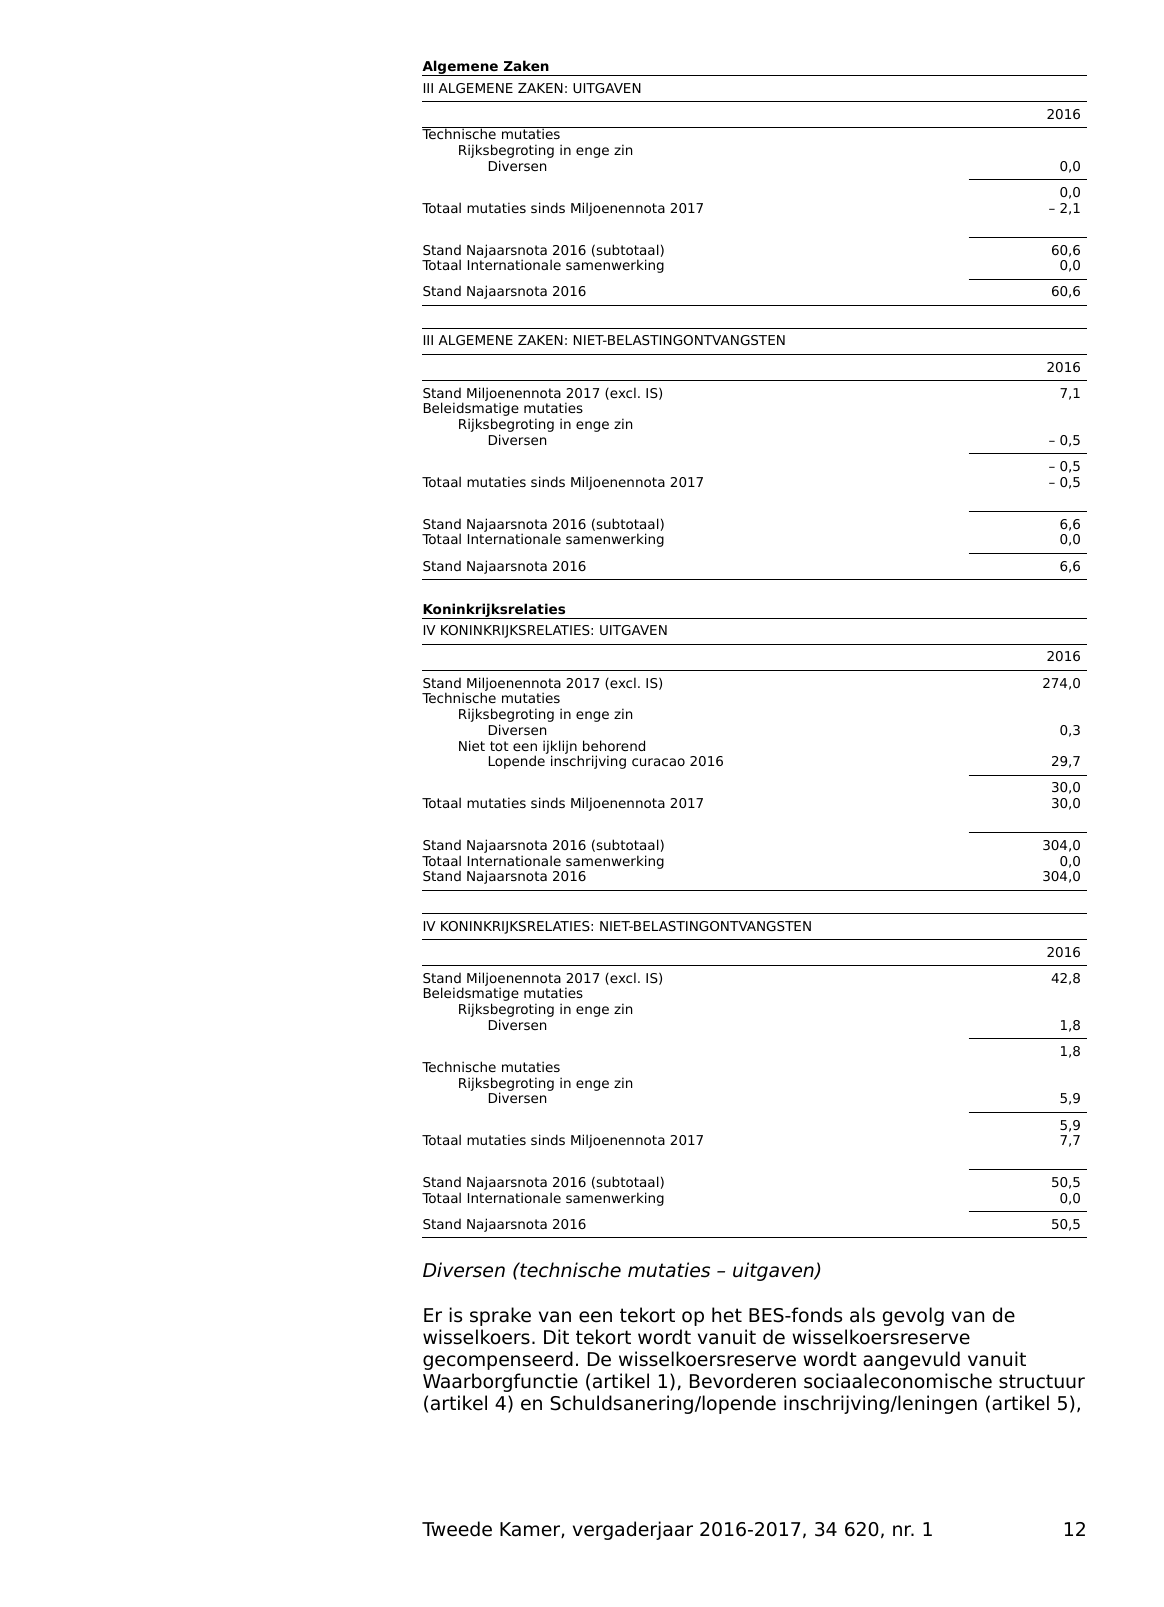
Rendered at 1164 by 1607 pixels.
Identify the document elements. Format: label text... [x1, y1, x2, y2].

table_cell [422, 216, 452, 237]
table_cell [422, 812, 452, 832]
table_cell [422, 143, 452, 158]
table_cell Totaal Internationale samenwerking [422, 1191, 968, 1211]
table_cell 0,0 [969, 1191, 1087, 1211]
table_cell Totaal mutaties sinds Miljoenennota 2017 [422, 1133, 968, 1149]
table_cell [969, 216, 1087, 237]
table_cell Stand Najaarsnota 2016 (subtotaal) [422, 511, 968, 532]
table_cell [452, 453, 481, 474]
table_cell [969, 619, 1087, 643]
table_cell [452, 102, 481, 127]
table_cell [969, 490, 1087, 511]
table_cell [452, 723, 481, 738]
table_cell [422, 1038, 452, 1060]
table_cell – 0,5 [969, 454, 1087, 474]
table_cell [481, 179, 968, 200]
table_cell [969, 417, 1087, 433]
table_cell [422, 102, 452, 127]
table_cell [481, 216, 968, 237]
table_cell [422, 1075, 452, 1091]
table_cell – 0,5 [969, 475, 1087, 490]
table_cell 304,0 [969, 869, 1087, 890]
table_cell 1,8 [969, 1018, 1087, 1038]
table_cell – 2,1 [969, 200, 1087, 216]
table_cell [969, 812, 1087, 832]
table_cell Rijksbegroting in enge zin [452, 143, 968, 158]
table_cell Technische mutaties [422, 1060, 968, 1075]
subtitle Diversen (technische mutaties – uitgaven) [422, 1260, 1087, 1282]
table_header [969, 329, 1087, 354]
table_cell [481, 1038, 968, 1060]
table_cell Totaal Internationale samenwerking [422, 258, 968, 278]
table_cell Stand Najaarsnota 2016 (subtotaal) [422, 832, 968, 853]
table_cell [422, 453, 452, 474]
table_cell [422, 707, 452, 723]
table_cell [452, 1091, 481, 1112]
table_cell [422, 490, 452, 511]
table_cell Totaal mutaties sinds Miljoenennota 2017 [422, 796, 968, 812]
table_cell [452, 754, 481, 774]
table_cell [969, 401, 1087, 417]
table_cell [481, 355, 968, 380]
table_cell 0,3 [969, 723, 1087, 738]
table_cell 7,1 [969, 381, 1087, 401]
table_cell [969, 76, 1087, 101]
table_cell [481, 453, 968, 474]
table_cell [969, 1002, 1087, 1018]
table_cell 304,0 [969, 833, 1087, 853]
table_cell 7,7 [969, 1133, 1087, 1149]
table_cell [452, 433, 481, 453]
table_cell – 0,5 [969, 433, 1087, 453]
table_cell [422, 1149, 452, 1169]
table_cell 50,5 [969, 1212, 1087, 1237]
table_cell Stand Miljoenennota 2017 (excl. IS) [422, 966, 968, 986]
table_cell 6,6 [969, 554, 1087, 579]
table_header [969, 914, 1087, 939]
table_cell [452, 355, 481, 380]
table_cell 2016 [969, 940, 1087, 965]
table_cell [452, 179, 481, 200]
table_cell Stand Najaarsnota 2016 [422, 279, 968, 304]
table_cell 6,6 [969, 512, 1087, 532]
table_cell 0,0 [969, 532, 1087, 553]
table_cell Diversen [481, 1018, 968, 1038]
table_cell Stand Najaarsnota 2016 (subtotaal) [422, 1169, 968, 1191]
table_cell [452, 1149, 481, 1169]
table_cell [422, 355, 452, 380]
table_cell Rijksbegroting in enge zin [452, 1002, 968, 1018]
table_cell Stand Najaarsnota 2016 (subtotaal) [422, 237, 968, 258]
table_cell [481, 1112, 968, 1133]
table_cell [969, 691, 1087, 707]
table_cell [481, 490, 968, 511]
table_cell 0,0 [969, 180, 1087, 200]
table_cell 5,9 [969, 1113, 1087, 1133]
table_cell Diversen [481, 433, 968, 453]
table_cell Diversen [481, 1091, 968, 1112]
table_cell [452, 645, 481, 670]
table_cell 2016 [969, 102, 1087, 127]
table_cell [481, 645, 968, 670]
table_cell IV KONINKRIJKSRELATIES: UITGAVEN [422, 619, 968, 643]
table_cell [481, 102, 968, 127]
table_cell Stand Najaarsnota 2016 [422, 553, 968, 579]
table_cell [969, 707, 1087, 723]
table_cell 0,0 [969, 258, 1087, 278]
table_header Koninkrijksrelaties [422, 602, 1087, 617]
table_cell [422, 723, 452, 738]
table_cell Totaal mutaties sinds Miljoenennota 2017 [422, 475, 968, 490]
table_cell [422, 775, 452, 796]
table_cell Diversen [481, 159, 968, 179]
table_cell Totaal Internationale samenwerking [422, 532, 968, 553]
table_cell Beleidsmatige mutaties [422, 401, 968, 417]
table_cell Beleidsmatige mutaties [422, 986, 968, 1002]
table_cell Lopende inschrijving curacao 2016 [481, 754, 968, 774]
table_cell [452, 940, 481, 965]
table_cell [422, 1091, 452, 1112]
table_cell [422, 159, 452, 179]
table_cell [452, 1018, 481, 1038]
table_cell Technische mutaties [422, 128, 968, 143]
table_cell [969, 1075, 1087, 1091]
table_cell [452, 216, 481, 237]
text Er is sprake van een tekort op het BES-fonds als gevolg van de wisselkoers. Dit tekort wordt vanuit de wisselkoersreserve gecompenseerd. De wisselkoersreserve wordt aangevuld vanuit Waarborgfunctie (artikel 1), Bevorderen sociaaleconomische structuur (artikel 4) en Schuldsanering/lopende inschrijving/leningen (artikel 5), [422, 1304, 1087, 1414]
table_cell 274,0 [969, 671, 1087, 691]
table_cell Stand Najaarsnota 2016 [422, 1211, 968, 1237]
table_cell 1,8 [969, 1039, 1087, 1060]
table_cell [969, 1149, 1087, 1169]
table_cell [452, 159, 481, 179]
table_cell [452, 1112, 481, 1133]
table_header III ALGEMENE ZAKEN: NIET-BELASTINGONTVANGSTEN [422, 329, 968, 354]
table_cell Totaal mutaties sinds Miljoenennota 2017 [422, 200, 968, 216]
table_cell Technische mutaties [422, 691, 968, 707]
table_cell Stand Miljoenennota 2017 (excl. IS) [422, 381, 968, 401]
table_cell [481, 940, 968, 965]
table_cell Rijksbegroting in enge zin [452, 417, 968, 433]
table_cell [422, 645, 452, 670]
table_cell [422, 417, 452, 433]
table_cell 5,9 [969, 1091, 1087, 1112]
table_cell [969, 128, 1087, 143]
table_cell [969, 738, 1087, 754]
table_cell [422, 1112, 452, 1133]
table_cell Stand Najaarsnota 2016 [422, 869, 968, 890]
table_cell [422, 738, 452, 754]
table_cell Rijksbegroting in enge zin [452, 707, 968, 723]
table_cell 60,6 [969, 238, 1087, 258]
table_cell Totaal Internationale samenwerking [422, 854, 968, 869]
table_cell 30,0 [969, 796, 1087, 812]
table_cell [422, 433, 452, 453]
table_cell [422, 754, 452, 774]
table_cell [422, 179, 452, 200]
table_cell [422, 940, 452, 965]
table_header Algemene Zaken [422, 59, 1087, 75]
table_cell 2016 [969, 645, 1087, 670]
table_cell [452, 775, 481, 796]
table_cell 29,7 [969, 754, 1087, 774]
table_cell 60,6 [969, 280, 1087, 304]
table_cell 2016 [969, 355, 1087, 380]
table_cell 42,8 [969, 966, 1087, 986]
table_header IV KONINKRIJKSRELATIES: NIET-BELASTINGONTVANGSTEN [422, 914, 968, 939]
table_cell Niet tot een ijklijn behorend [452, 738, 968, 754]
table_cell [452, 812, 481, 832]
table_cell [481, 812, 968, 832]
table_cell 50,5 [969, 1170, 1087, 1191]
table_cell 0,0 [969, 854, 1087, 869]
table_cell Rijksbegroting in enge zin [452, 1075, 968, 1091]
table_cell [969, 986, 1087, 1002]
table_cell [481, 775, 968, 796]
table_cell [969, 143, 1087, 158]
table_cell Stand Miljoenennota 2017 (excl. IS) [422, 671, 968, 691]
table_cell [422, 1002, 452, 1018]
table_cell [969, 1060, 1087, 1075]
table_cell 30,0 [969, 776, 1087, 796]
table_cell Diversen [481, 723, 968, 738]
table_cell [422, 1018, 452, 1038]
table_cell III ALGEMENE ZAKEN: UITGAVEN [422, 76, 968, 101]
table_cell [481, 1149, 968, 1169]
table_cell 0,0 [969, 159, 1087, 179]
table_cell [452, 1038, 481, 1060]
table_cell [452, 490, 481, 511]
